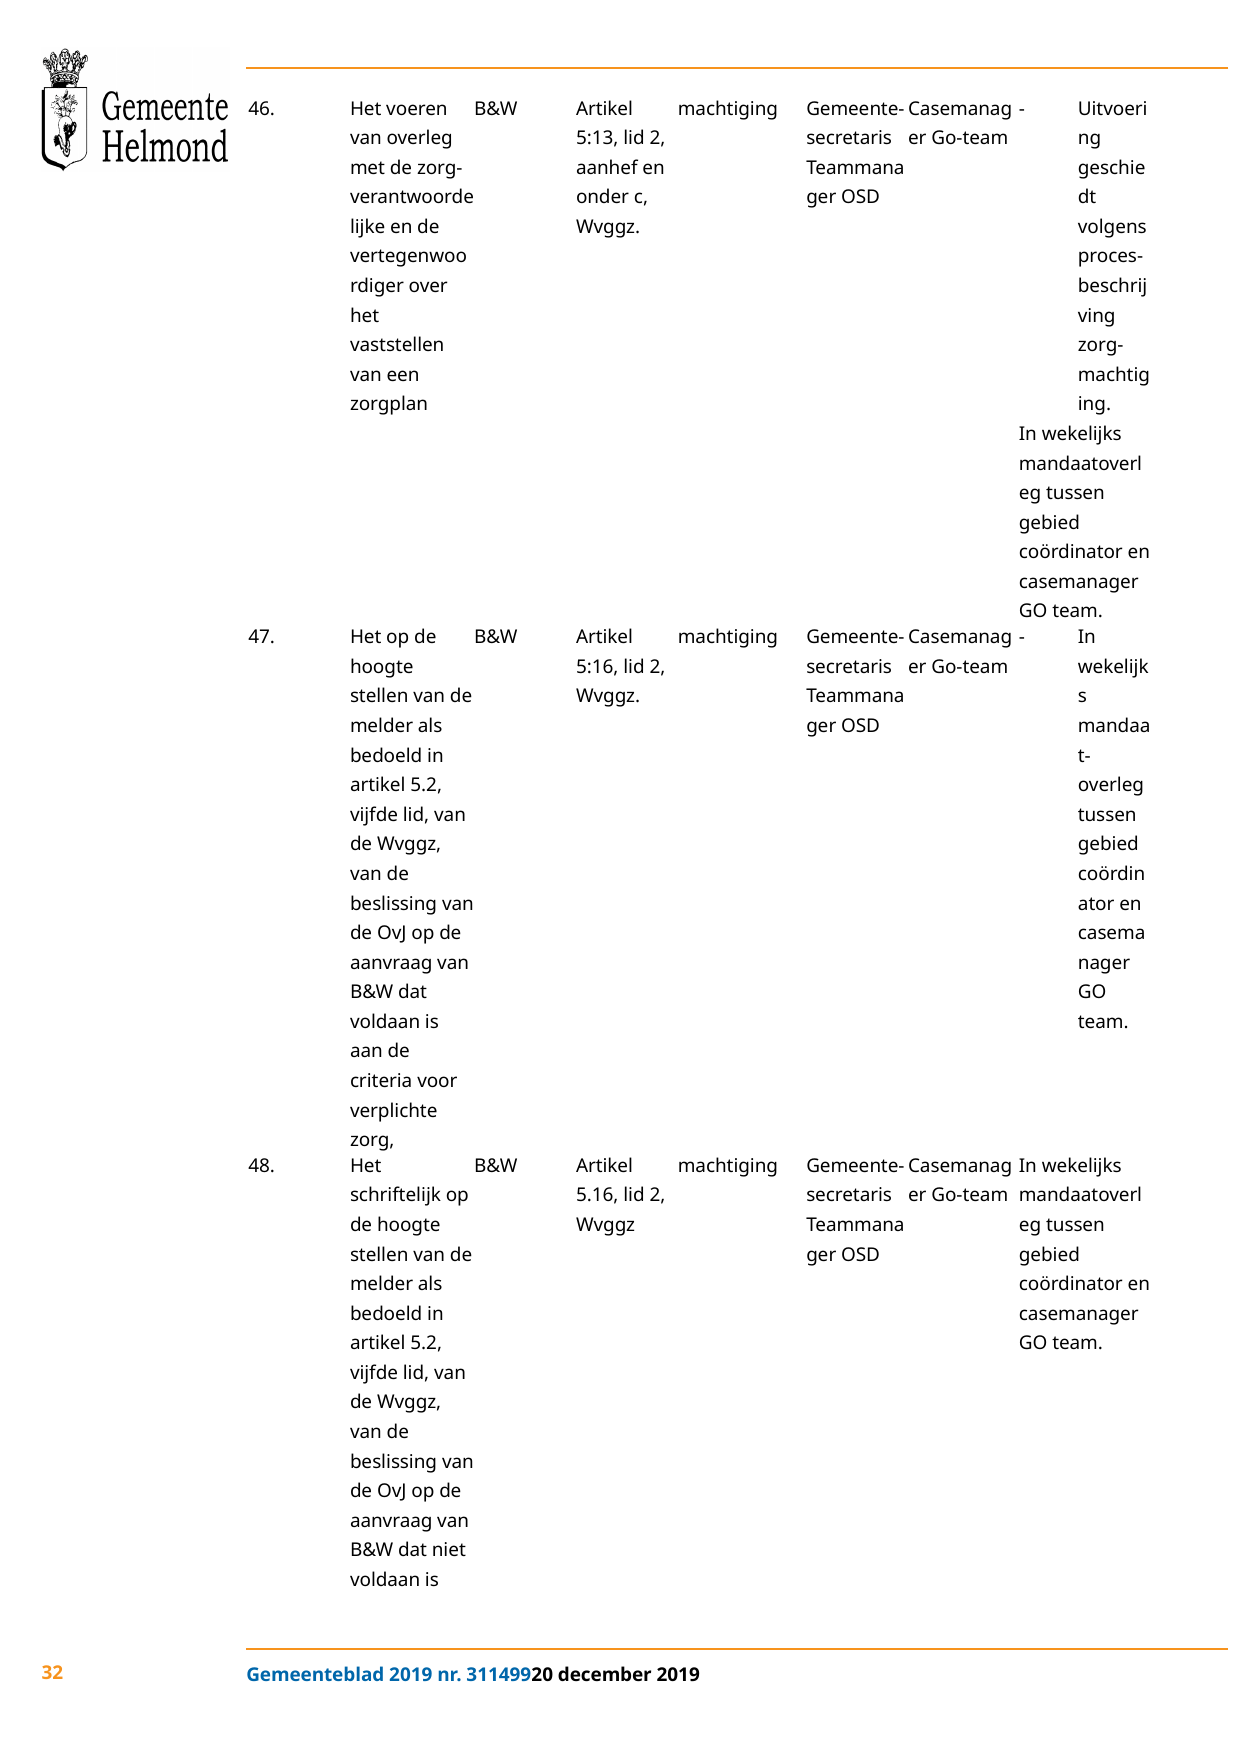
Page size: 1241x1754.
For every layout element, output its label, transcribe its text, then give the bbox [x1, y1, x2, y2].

table_cell Gemeente-secretaris Teammanager OSD [806, 1152, 908, 1592]
table_cell Casemanager Go-team [908, 95, 1019, 623]
table_cell B&W [474, 95, 576, 623]
table_cell Artikel 5:13, lid 2, aanhef en onder c, Wvggz. [576, 95, 678, 623]
table_cell Het op de hoogte stellen van de melder als bedoeld in artikel 5.2, vijfde lid, van de Wvggz, van de beslissing van de OvJ op de aanvraag van B&W dat voldaan is aan de criteria voor verplichte zorg, [350, 624, 474, 1152]
picture [41, 47, 231, 172]
table_cell B&W [474, 1152, 576, 1592]
table_cell machtiging [678, 95, 806, 623]
table_cell In wekelijks mandaat-overleg tussen gebied coördinator en casemanager GO team. [1019, 624, 1152, 1152]
table_cell 47. [248, 624, 350, 1152]
table_cell machtiging [678, 1152, 806, 1592]
table_cell Gemeente-secretaris Teammanager OSD [806, 624, 908, 1152]
table_cell Artikel 5.16, lid 2, Wvggz [576, 1152, 678, 1592]
table_cell Casemanager Go-team [908, 624, 1019, 1152]
table_cell Uitvoering geschiedt volgens proces-beschrijving zorg-machtiging. In wekelijks mandaatoverleg tussen gebied coördinator en casemanager GO team. [1019, 95, 1152, 623]
table_cell 48. [248, 1152, 350, 1592]
table_cell Het voeren van overleg met de zorg-verantwoordelijke en de vertegenwoordiger over het vaststellen van een zorgplan [350, 95, 474, 623]
table_cell Casemanager Go-team [908, 1152, 1019, 1592]
table_cell In wekelijks mandaatoverleg tussen gebied coördinator en casemanager GO team. [1019, 1152, 1152, 1592]
table_cell Het schriftelijk op de hoogte stellen van de melder als bedoeld in artikel 5.2, vijfde lid, van de Wvggz, van de beslissing van de OvJ op de aanvraag van B&W dat niet voldaan is [350, 1152, 474, 1592]
table_cell Artikel 5:16, lid 2, Wvggz. [576, 624, 678, 1152]
table_cell B&W [474, 624, 576, 1152]
table_cell Gemeente-secretaris Teammanager OSD [806, 95, 908, 623]
table_cell machtiging [678, 624, 806, 1152]
table_cell 46. [248, 95, 350, 623]
